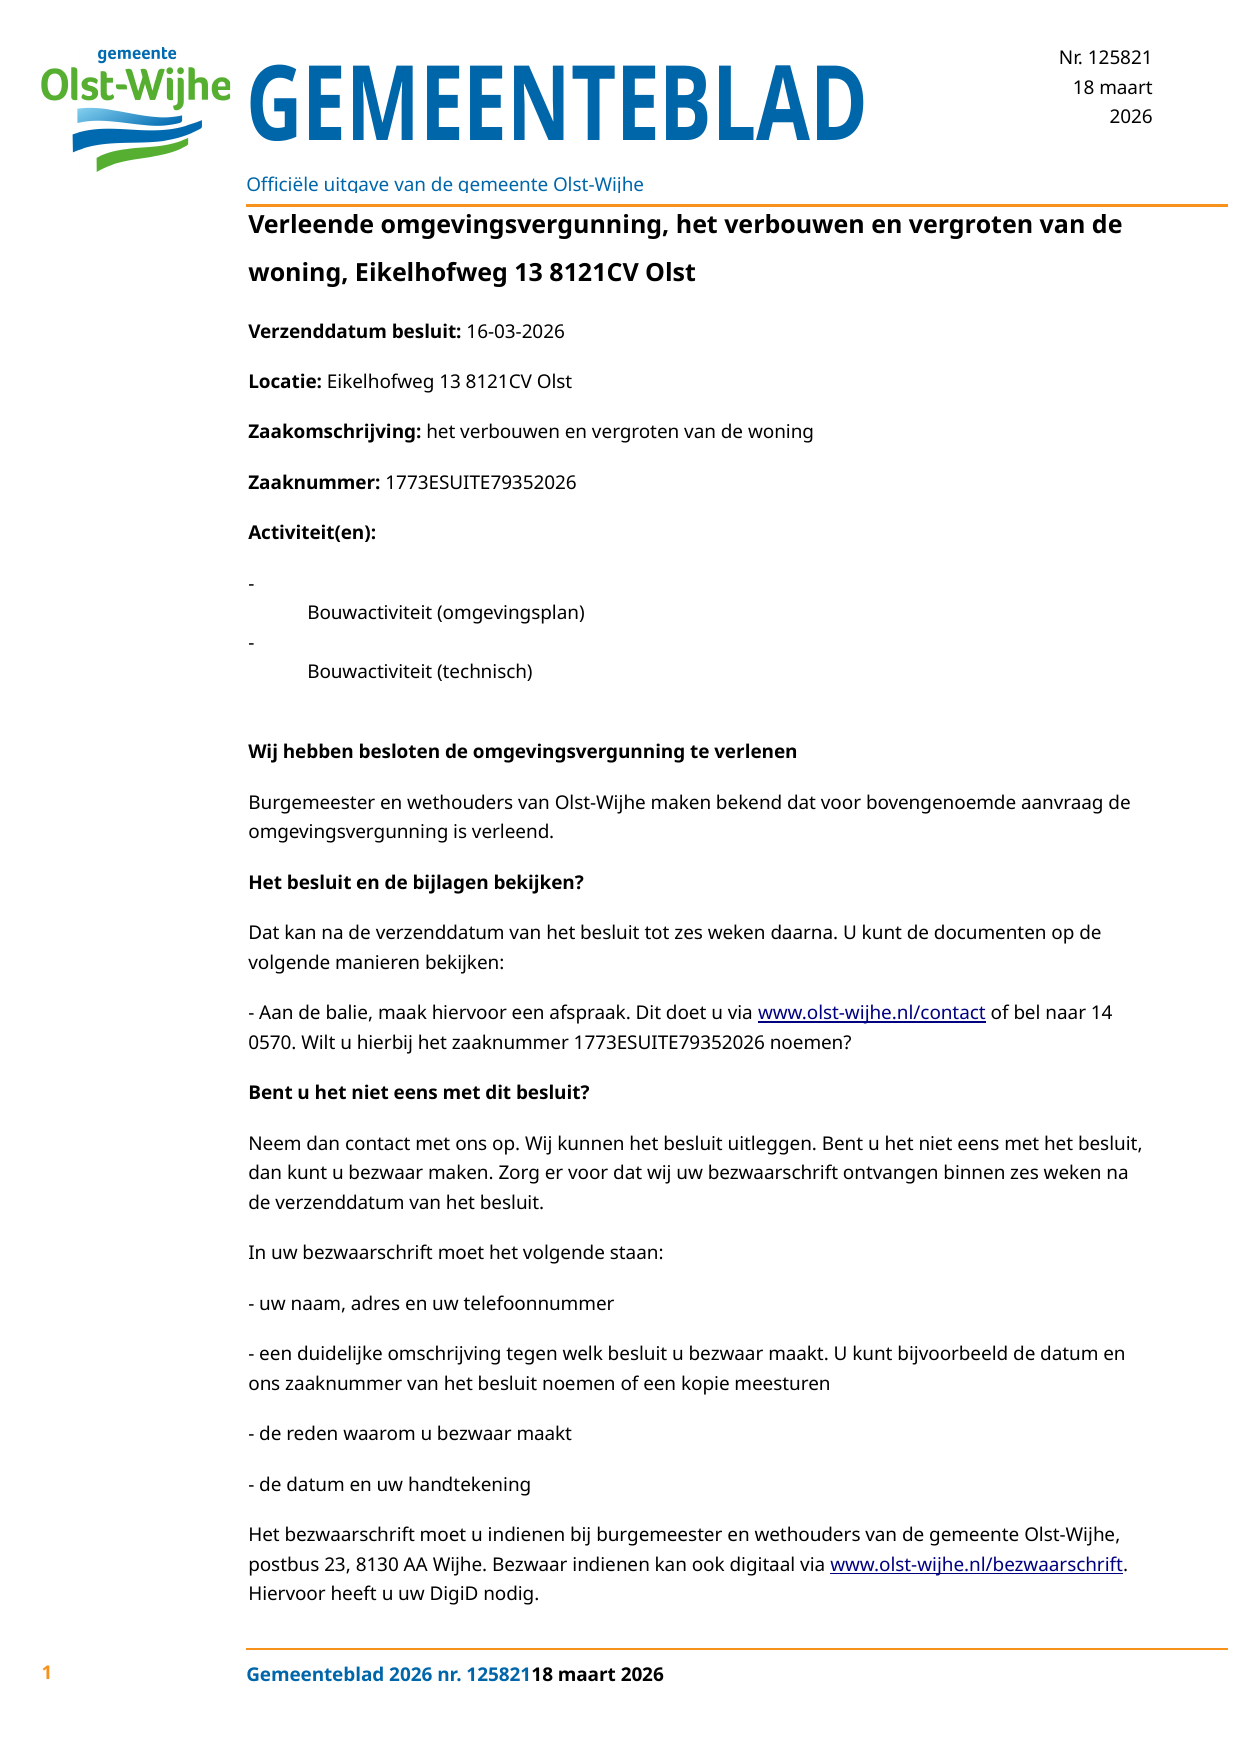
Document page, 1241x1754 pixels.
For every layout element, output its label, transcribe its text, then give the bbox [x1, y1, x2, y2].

text Het besluit en de bijlagen bekijken? [248, 869, 1152, 895]
picture [41, 47, 231, 172]
text - Aan de balie, maak hiervoor een afspraak. Dit doet u via www.olst-wijhe.nl/contact of bel naar 14 0570. Wilt u hierbij het zaaknummer 1773ESUITE79352026 noemen? [248, 999, 1152, 1055]
text Burgemeester en wethouders van Olst-Wijhe maken bekend dat voor bovengenoemde aanvraag de omgevingsvergunning is verleend. [248, 789, 1152, 844]
text - uw naam, adres en uw telefoonnummer [248, 1290, 1152, 1316]
text Het bezwaarschrift moet u indienen bij burgemeester en wethouders van de gemeente Olst-Wijhe, postbus 23, 8130 AA Wijhe. Bezwaar indienen kan ook digitaal via www.olst-wijhe.nl/bezwaarschrift. Hiervoor heeft u uw DigiD nodig. [248, 1521, 1152, 1606]
text Locatie: Eikelhofweg 13 8121CV Olst [248, 368, 1152, 394]
text Zaaknummer: 1773ESUITE79352026 [248, 469, 1152, 495]
text - de datum en uw handtekening [248, 1471, 1152, 1497]
text Dat kan na de verzenddatum van het besluit tot zes weken daarna. U kunt de documenten op de volgende manieren bekijken: [248, 919, 1152, 975]
list Bouwactiviteit (technisch) [248, 659, 1152, 684]
text - de reden waarom u bezwaar maakt [248, 1420, 1152, 1446]
text Zaakomschrijving: het verbouwen en vergroten van de woning [248, 419, 1152, 444]
text Verleende omgevingsvergunning, het verbouwen en vergroten van de woning, Eikelhofweg 13 8121CV Olst [248, 207, 1152, 288]
text Activiteit(en): [248, 519, 1152, 545]
text Verzenddatum besluit: 16-03-2026 [248, 318, 1152, 344]
text - een duidelijke omschrijving tegen welk besluit u bezwaar maakt. U kunt bijvoorbeeld de datum en ons zaaknummer van het besluit noemen of een kopie meesturen [248, 1340, 1152, 1396]
text Neem dan contact met ons op. Wij kunnen het besluit uitleggen. Bent u het niet eens met het besluit, dan kunt u bezwaar maken. Zorg er voor dat wij uw bezwaarschrift ontvangen binnen zes weken na de verzenddatum van het besluit. [248, 1130, 1152, 1215]
text In uw bezwaarschrift moet het volgende staan: [248, 1239, 1152, 1265]
list Bouwactiviteit (omgevingsplan) [248, 599, 1152, 625]
text Bent u het niet eens met dit besluit? [248, 1079, 1152, 1105]
text Wij hebben besloten de omgevingsvergunning te verlenen [248, 739, 1152, 764]
